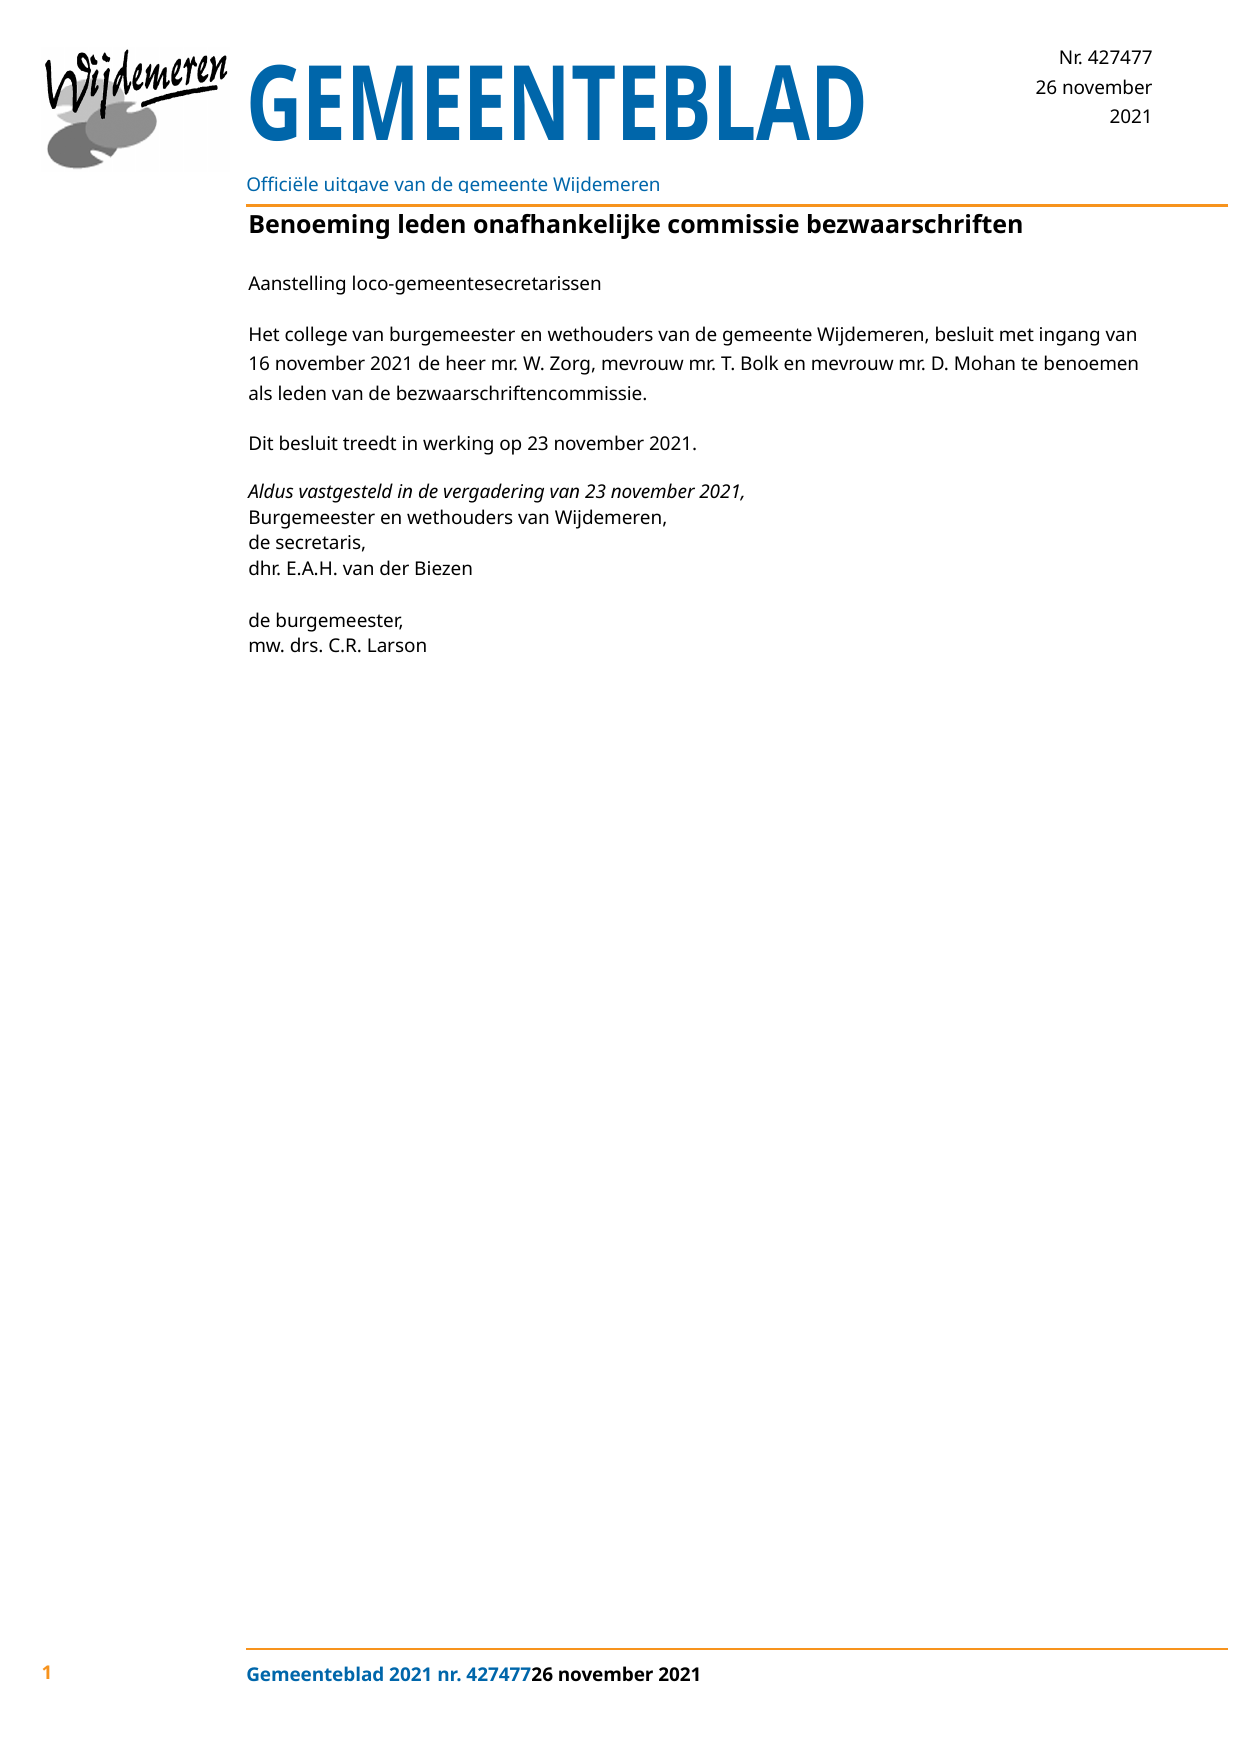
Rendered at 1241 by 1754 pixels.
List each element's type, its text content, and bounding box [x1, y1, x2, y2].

text Benoeming leden onafhankelijke commissie bezwaarschriften [248, 207, 1152, 241]
text de secretaris, [248, 529, 1152, 555]
text Dit besluit treedt in werking op 23 november 2021. [248, 430, 1152, 456]
text Het college van burgemeester en wethouders van de gemeente Wijdemeren, besluit met ingang van 16 november 2021 de heer mr. W. Zorg, mevrouw mr. T. Bolk en mevrouw mr. D. Mohan te benoemen als leden van de bezwaarschriftencommissie. [248, 321, 1152, 406]
text Aanstelling loco-gemeentesecretarissen [248, 270, 1152, 296]
text Aldus vastgesteld in de vergadering van 23 november 2021, [248, 478, 1152, 504]
text dhr. E.A.H. van der Biezen [248, 555, 1152, 581]
picture [41, 47, 231, 172]
text mw. drs. C.R. Larson [248, 632, 1152, 658]
text de burgemeester, [248, 607, 1152, 632]
text Burgemeester en wethouders van Wijdemeren, [248, 504, 1152, 529]
